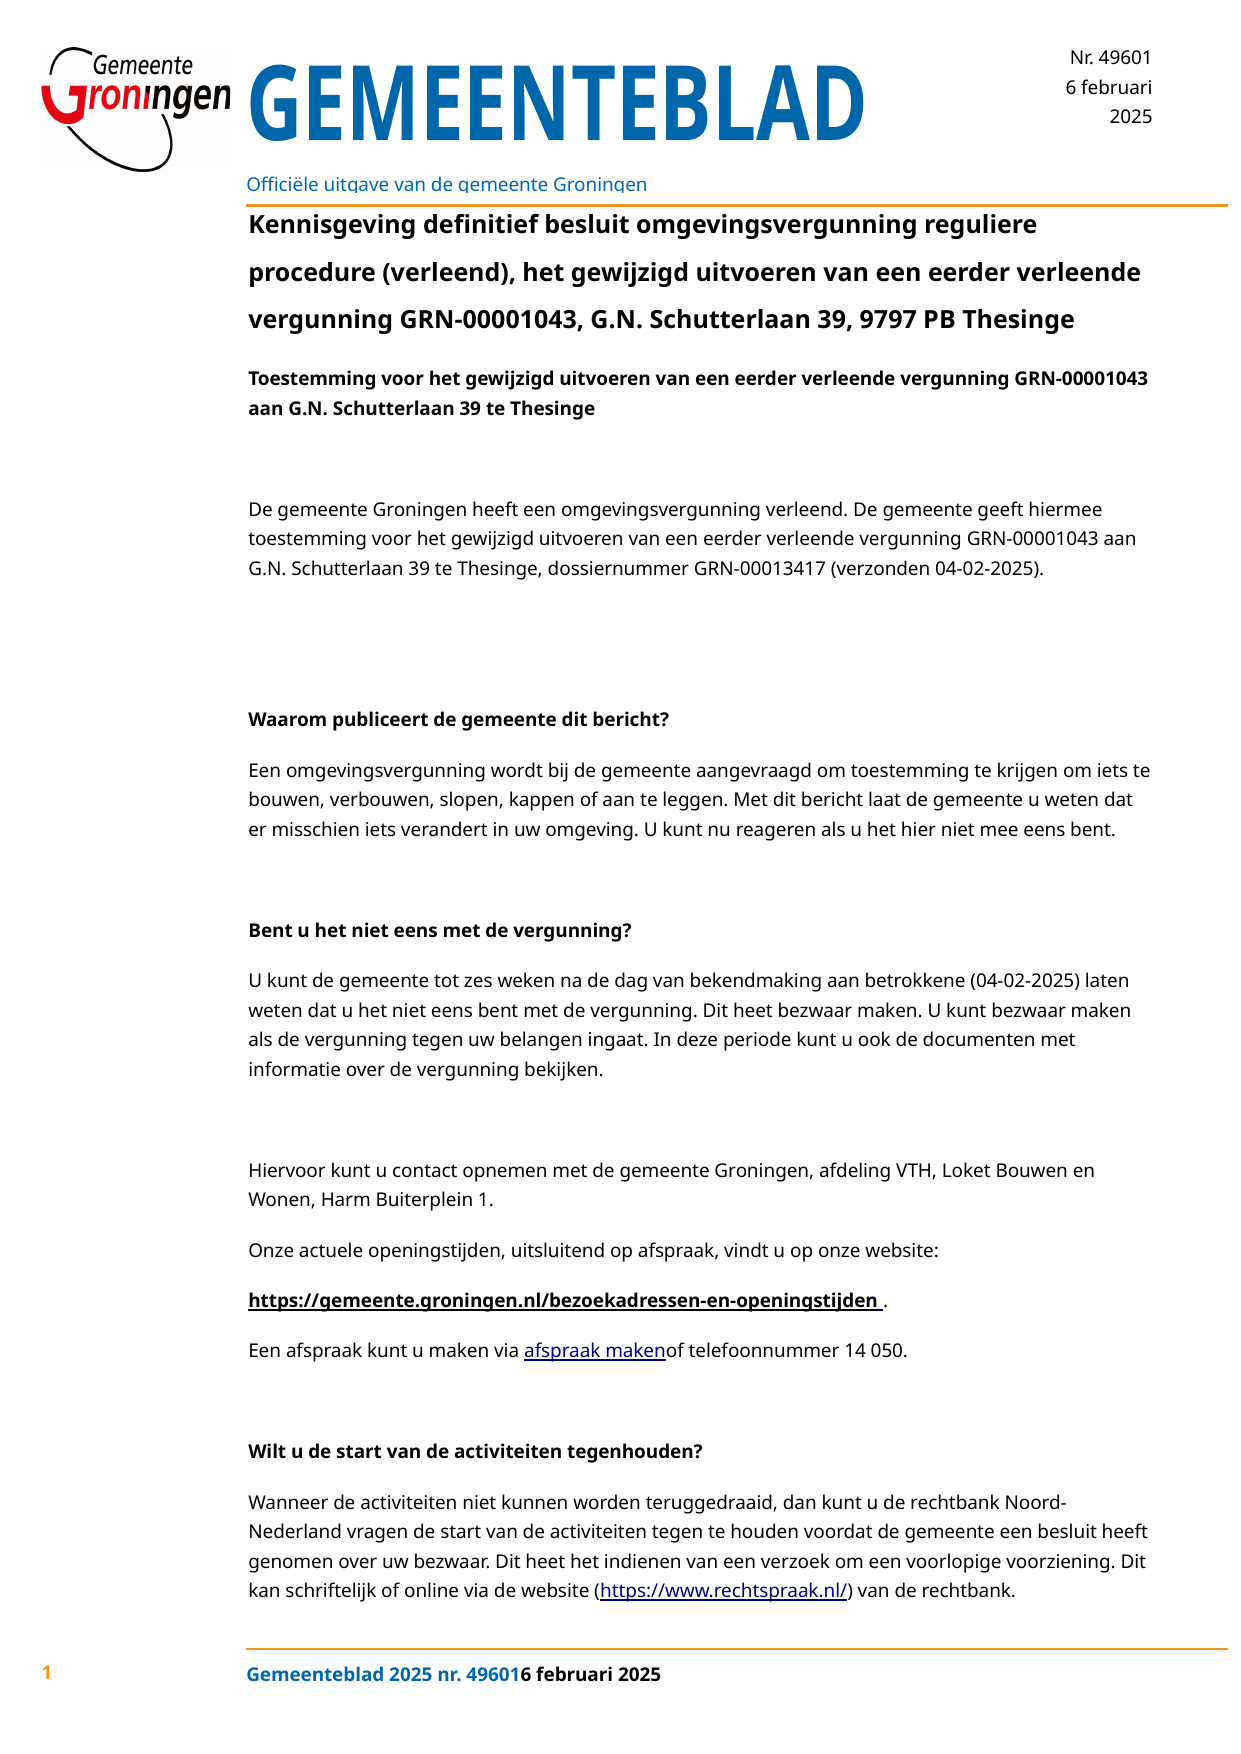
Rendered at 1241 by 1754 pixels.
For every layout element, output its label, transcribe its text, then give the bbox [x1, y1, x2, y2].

text Een omgevingsvergunning wordt bij de gemeente aangevraagd om toestemming te krijgen om iets te bouwen, verbouwen, slopen, kappen of aan te leggen. Met dit bericht laat de gemeente u weten dat er misschien iets verandert in uw omgeving. U kunt nu reageren als u het hier niet mee eens bent. [248, 757, 1152, 842]
text Een afspraak kunt u maken via afspraak makenof telefoonnummer 14 050. [248, 1338, 1152, 1363]
text U kunt de gemeente tot zes weken na de dag van bekendmaking aan betrokkene (04-02-2025) laten weten dat u het niet eens bent met de vergunning. Dit heet bezwaar maken. U kunt bezwaar maken als de vergunning tegen uw belangen ingaat. In deze periode kunt u ook de documenten met informatie over de vergunning bekijken. [248, 967, 1152, 1082]
text Wilt u de start van de activiteiten tegenhouden? [248, 1438, 1152, 1464]
text De gemeente Groningen heeft een omgevingsvergunning verleend. De gemeente geeft hiermee toestemming voor het gewijzigd uitvoeren van een eerder verleende vergunning GRN-00001043 aan G.N. Schutterlaan 39 te Thesinge, dossiernummer GRN-00013417 (verzonden 04-02-2025). [248, 496, 1152, 581]
text Hiervoor kunt u contact opnemen met de gemeente Groningen, afdeling VTH, Loket Bouwen en Wonen, Harm Buiterplein 1. [248, 1157, 1152, 1212]
text Toestemming voor het gewijzigd uitvoeren van een eerder verleende vergunning GRN-00001043 aan G.N. Schutterlaan 39 te Thesinge [248, 366, 1152, 421]
picture [41, 47, 231, 172]
text Kennisgeving definitief besluit omgevingsvergunning reguliere procedure (verleend), het gewijzigd uitvoeren van een eerder verleende vergunning GRN-00001043, G.N. Schutterlaan 39, 9797 PB Thesinge [248, 207, 1152, 336]
text https://gemeente.groningen.nl/bezoekadressen-en-openingstijden . [248, 1287, 1152, 1313]
text Waarom publiceert de gemeente dit bericht? [248, 706, 1152, 732]
text Wanneer de activiteiten niet kunnen worden teruggedraaid, dan kunt u de rechtbank Noord-Nederland vragen de start van de activiteiten tegen te houden voordat de gemeente een besluit heeft genomen over uw bezwaar. Dit heet het indienen van een verzoek om een voorlopige voorziening. Dit kan schriftelijk of online via de website (https://www.rechtspraak.nl/) van de rechtbank. [248, 1489, 1152, 1603]
text Bent u het niet eens met de vergunning? [248, 917, 1152, 942]
text Onze actuele openingstijden, uitsluitend op afspraak, vindt u op onze website: [248, 1237, 1152, 1262]
